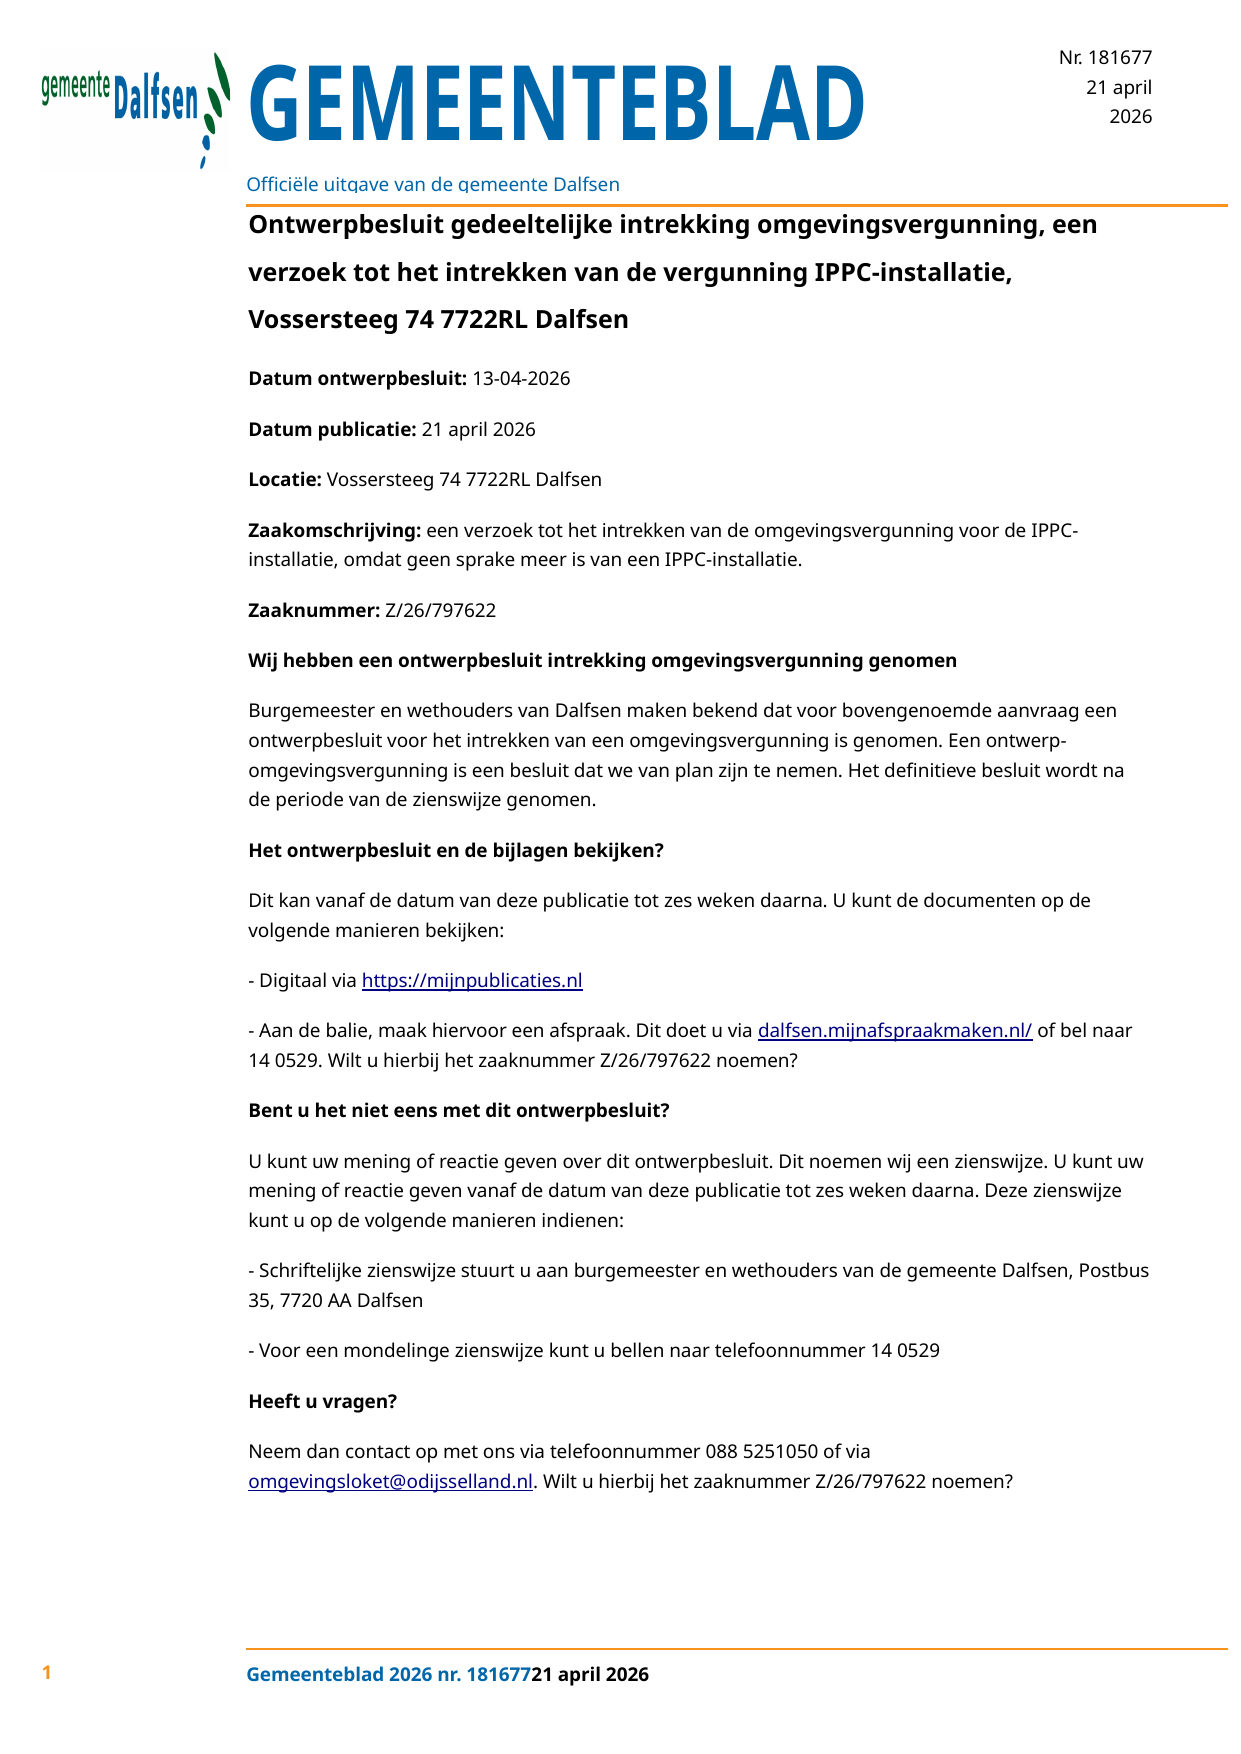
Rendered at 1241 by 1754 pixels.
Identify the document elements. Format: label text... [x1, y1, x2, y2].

text Wij hebben een ontwerpbesluit intrekking omgevingsvergunning genomen [248, 647, 1152, 673]
text Heeft u vragen? [248, 1388, 1152, 1414]
text Datum ontwerpbesluit: 13-04-2026 [248, 366, 1152, 391]
text Datum publicatie: 21 april 2026 [248, 416, 1152, 442]
text - Voor een mondelinge zienswijze kunt u bellen naar telefoonnummer 14 0529 [248, 1338, 1152, 1363]
text Locatie: Vossersteeg 74 7722RL Dalfsen [248, 466, 1152, 492]
text Zaaknummer: Z/26/797622 [248, 597, 1152, 622]
text U kunt uw mening of reactie geven over dit ontwerpbesluit. Dit noemen wij een zienswijze. U kunt uw mening of reactie geven vanaf de datum van deze publicatie tot zes weken daarna. Deze zienswijze kunt u op de volgende manieren indienen: [248, 1148, 1152, 1233]
text Bent u het niet eens met dit ontwerpbesluit? [248, 1098, 1152, 1123]
text Zaakomschrijving: een verzoek tot het intrekken van de omgevingsvergunning voor de IPPC-installatie, omdat geen sprake meer is van een IPPC-installatie. [248, 517, 1152, 572]
text - Schriftelijke zienswijze stuurt u aan burgemeester en wethouders van de gemeente Dalfsen, Postbus 35, 7720 AA Dalfsen [248, 1258, 1152, 1313]
text Burgemeester en wethouders van Dalfsen maken bekend dat voor bovengenoemde aanvraag een ontwerpbesluit voor het intrekken van een omgevingsvergunning is genomen. Een ontwerp-omgevingsvergunning is een besluit dat we van plan zijn te nemen. Het definitieve besluit wordt na de periode van de zienswijze genomen. [248, 698, 1152, 812]
text Het ontwerpbesluit en de bijlagen bekijken? [248, 837, 1152, 862]
text Dit kan vanaf de datum van deze publicatie tot zes weken daarna. U kunt de documenten op de volgende manieren bekijken: [248, 887, 1152, 942]
text Neem dan contact op met ons via telefoonnummer 088 5251050 of via omgevingsloket@odijsselland.nl. Wilt u hierbij het zaaknummer Z/26/797622 noemen? [248, 1438, 1152, 1494]
text Ontwerpbesluit gedeeltelijke intrekking omgevingsvergunning, een verzoek tot het intrekken van de vergunning IPPC-installatie, Vossersteeg 74 7722RL Dalfsen [248, 207, 1152, 336]
text - Digitaal via https://mijnpublicaties.nl [248, 967, 1152, 993]
picture [41, 47, 231, 172]
text - Aan de balie, maak hiervoor een afspraak. Dit doet u via dalfsen.mijnafspraakmaken.nl/ of bel naar 14 0529. Wilt u hierbij het zaaknummer Z/26/797622 noemen? [248, 1018, 1152, 1073]
